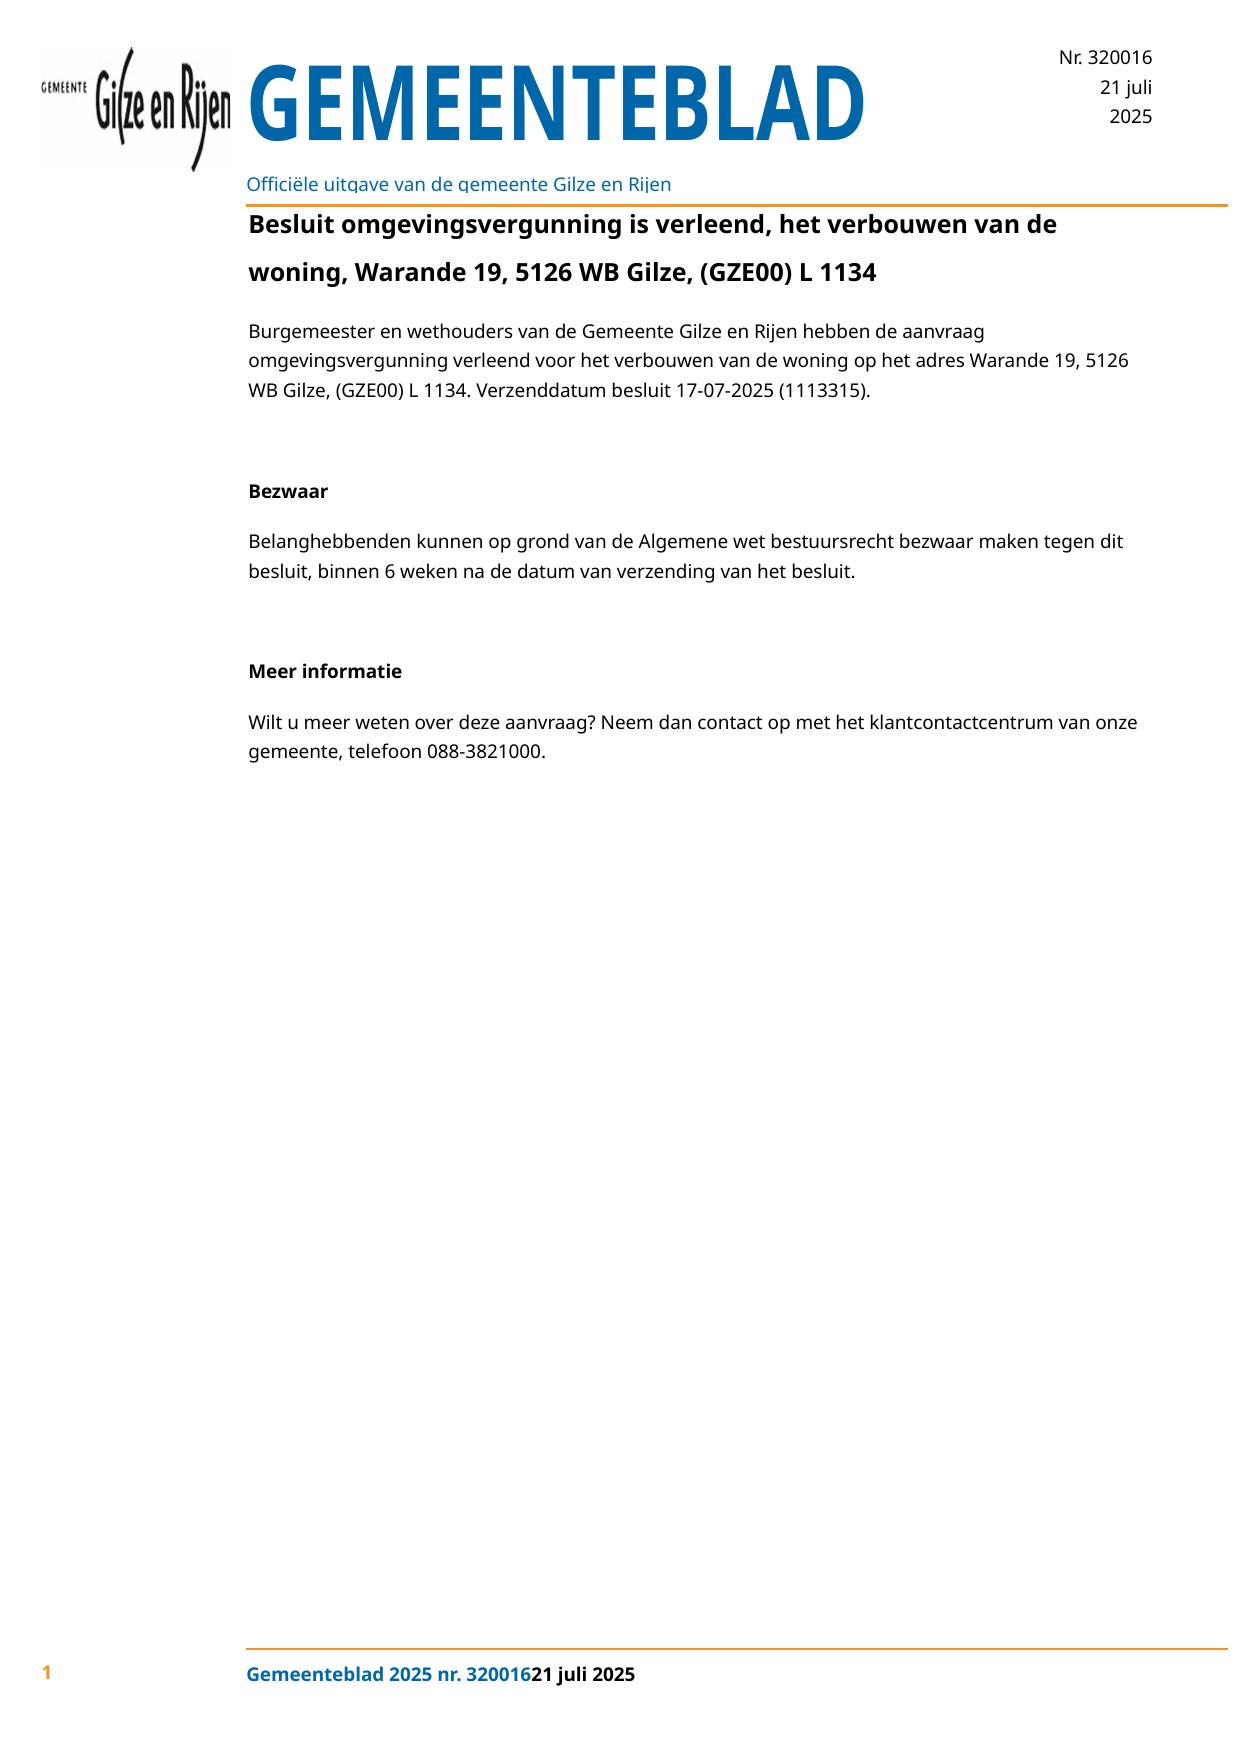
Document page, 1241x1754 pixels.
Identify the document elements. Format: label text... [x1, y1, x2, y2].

text Belanghebbenden kunnen op grond van de Algemene wet bestuursrecht bezwaar maken tegen dit besluit, binnen 6 weken na de datum van verzending van het besluit. [248, 528, 1152, 584]
text Meer informatie [248, 659, 1152, 684]
picture [41, 47, 231, 172]
text Wilt u meer weten over deze aanvraag? Neem dan contact op met het klantcontactcentrum van onze gemeente, telefoon 088-3821000. [248, 709, 1152, 764]
text Besluit omgevingsvergunning is verleend, het verbouwen van de woning, Warande 19, 5126 WB Gilze, (GZE00) L 1134 [248, 207, 1152, 288]
text Burgemeester en wethouders van de Gemeente Gilze en Rijen hebben de aanvraag omgevingsvergunning verleend voor het verbouwen van de woning op het adres Warande 19, 5126 WB Gilze, (GZE00) L 1134. Verzenddatum besluit 17-07-2025 (1113315). [248, 318, 1152, 403]
text Bezwaar [248, 478, 1152, 504]
